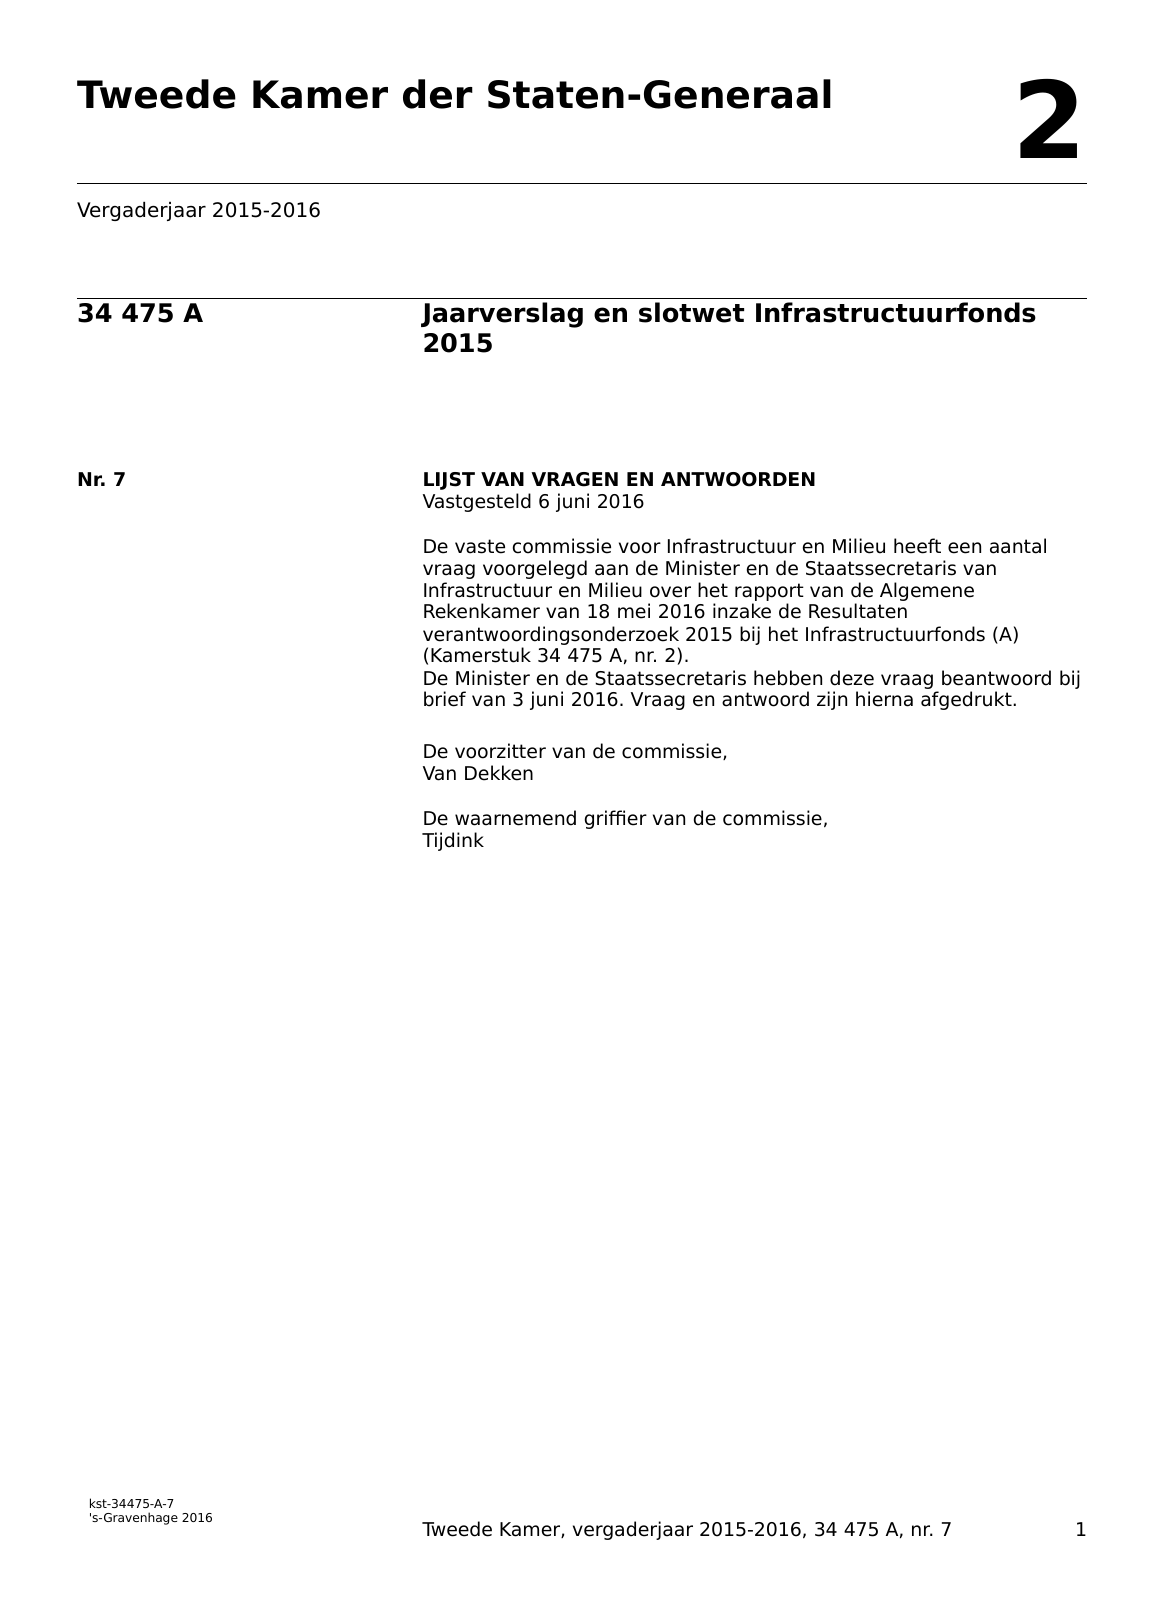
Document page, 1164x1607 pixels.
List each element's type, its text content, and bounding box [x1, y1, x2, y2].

text 's-Gravenhage 2016 [88, 1511, 323, 1525]
text Vastgesteld 6 juni 2016 [422, 491, 1087, 513]
text De Minister en de Staatssecretaris hebben deze vraag beantwoord bij brief van 3 juni 2016. Vraag en antwoord zijn hierna afgedrukt. [422, 667, 1087, 711]
text De vaste commissie voor Infrastructuur en Milieu heeft een aantal vraag voorgelegd aan de Minister en de Staatssecretaris van Infrastructuur en Milieu over het rapport van de Algemene Rekenkamer van 18 mei 2016 inzake de Resultaten verantwoordingsonderzoek 2015 bij het Infrastructuurfonds (A) (Kamerstuk 34 475 A, nr. 2). [422, 536, 1087, 667]
table_cell Vergaderjaar 2015-2016 [77, 184, 1087, 298]
subtitle Nr. 7 LIJST VAN VRAGEN EN ANTWOORDEN [77, 469, 1087, 491]
subtitle 34 475 A Jaarverslag en slotwet Infrastructuurfonds 2015 [77, 299, 1087, 358]
text De waarnemend griffier van de commissie, Tijdink [422, 807, 1087, 851]
table_header 2 [886, 59, 1087, 183]
table_header Tweede Kamer der Staten-Generaal [77, 59, 886, 183]
text kst-34475-A-7 [88, 1497, 323, 1511]
text De voorzitter van de commissie, Van Dekken [422, 741, 1087, 785]
